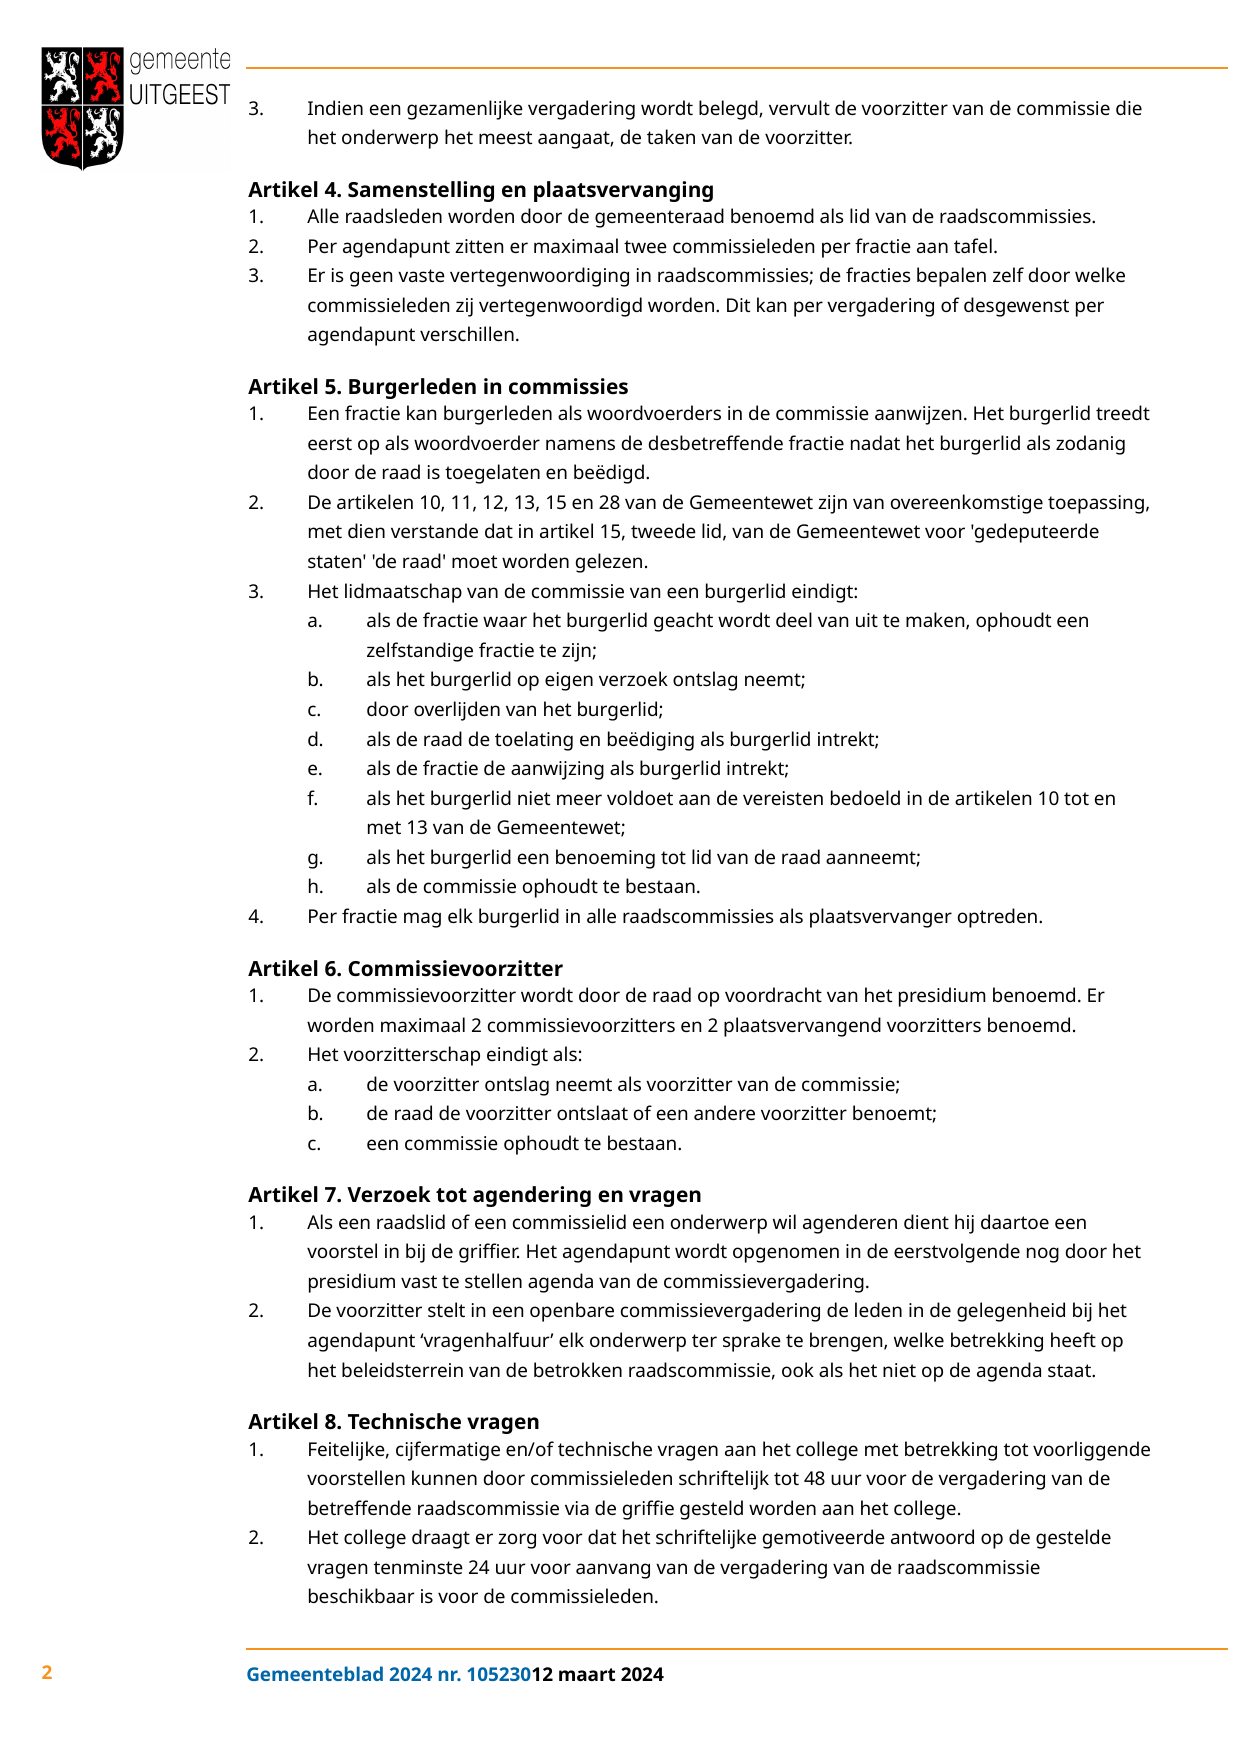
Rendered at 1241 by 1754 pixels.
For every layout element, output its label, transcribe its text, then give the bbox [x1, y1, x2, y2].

list Feitelijke, cijfermatige en/of technische vragen aan het college met betrekking tot voorliggende voorstellen kunnen door commissieleden schriftelijk tot 48 uur voor de vergadering van de betreffende raadscommissie via de griffie gesteld worden aan het college. [248, 1436, 1152, 1521]
list als de commissie ophoudt te bestaan. [307, 874, 1152, 899]
list Indien een gezamenlijke vergadering wordt belegd, vervult de voorzitter van de commissie die het onderwerp het meest aangaat, de taken van de voorzitter. [248, 95, 1152, 150]
list door overlijden van het burgerlid; [307, 696, 1152, 722]
text Artikel 7. Verzoek tot agendering en vragen [248, 1181, 1152, 1209]
list de raad de voorzitter ontslaat of een andere voorzitter benoemt; [307, 1101, 1152, 1126]
list De artikelen 10, 11, 12, 13, 15 en 28 van de Gemeentewet zijn van overeenkomstige toepassing, met dien verstande dat in artikel 15, tweede lid, van de Gemeentewet voor 'gedeputeerde staten' 'de raad' moet worden gelezen. [248, 489, 1152, 574]
text Artikel 8. Technische vragen [248, 1407, 1152, 1436]
text Artikel 4. Samenstelling en plaatsvervanging [248, 175, 1152, 203]
list een commissie ophoudt te bestaan. [307, 1130, 1152, 1156]
list als het burgerlid op eigen verzoek ontslag neemt; [307, 667, 1152, 692]
list Als een raadslid of een commissielid een onderwerp wil agenderen dient hij daartoe een voorstel in bij de griffier. Het agendapunt wordt opgenomen in de eerstvolgende nog door het presidium vast te stellen agenda van de commissievergadering. [248, 1209, 1152, 1294]
list De voorzitter stelt in een openbare commissievergadering de leden in de gelegenheid bij het agendapunt ‘vragenhalfuur’ elk onderwerp ter sprake te brengen, welke betrekking heeft op het beleidsterrein van de betrokken raadscommissie, ook als het niet op de agenda staat. [248, 1298, 1152, 1383]
list als de fractie waar het burgerlid geacht wordt deel van uit te maken, ophoudt een zelfstandige fractie te zijn; [307, 607, 1152, 663]
text Artikel 5. Burgerleden in commissies [248, 372, 1152, 400]
list Er is geen vaste vertegenwoordiging in raadscommissies; de fracties bepalen zelf door welke commissieleden zij vertegenwoordigd worden. Dit kan per vergadering of desgewenst per agendapunt verschillen. [248, 262, 1152, 347]
list als het burgerlid een benoeming tot lid van de raad aanneemt; [307, 844, 1152, 870]
list Het voorzitterschap eindigt als: [248, 1041, 1152, 1067]
list Per agendapunt zitten er maximaal twee commissieleden per fractie aan tafel. [248, 233, 1152, 258]
list als de fractie de aanwijzing als burgerlid intrekt; [307, 755, 1152, 781]
list Het lidmaatschap van de commissie van een burgerlid eindigt: [248, 578, 1152, 604]
list Alle raadsleden worden door de gemeenteraad benoemd als lid van de raadscommissies. [248, 203, 1152, 229]
list Een fractie kan burgerleden als woordvoerders in de commissie aanwijzen. Het burgerlid treedt eerst op als woordvoerder namens de desbetreffende fractie nadat het burgerlid als zodanig door de raad is toegelaten en beëdigd. [248, 400, 1152, 485]
list de voorzitter ontslag neemt als voorzitter van de commissie; [307, 1071, 1152, 1097]
list De commissievoorzitter wordt door de raad op voordracht van het presidium benoemd. Er worden maximaal 2 commissievoorzitters en 2 plaatsvervangend voorzitters benoemd. [248, 982, 1152, 1037]
list Per fractie mag elk burgerlid in alle raadscommissies als plaatsvervanger optreden. [248, 903, 1152, 929]
list als de raad de toelating en beëdiging als burgerlid intrekt; [307, 726, 1152, 752]
picture [41, 47, 231, 172]
list Het college draagt er zorg voor dat het schriftelijke gemotiveerde antwoord op de gestelde vragen tenminste 24 uur voor aanvang van de vergadering van de raadscommissie beschikbaar is voor de commissieleden. [248, 1524, 1152, 1609]
text Artikel 6. Commissievoorzitter [248, 954, 1152, 982]
list als het burgerlid niet meer voldoet aan de vereisten bedoeld in de artikelen 10 tot en met 13 van de Gemeentewet; [307, 785, 1152, 840]
